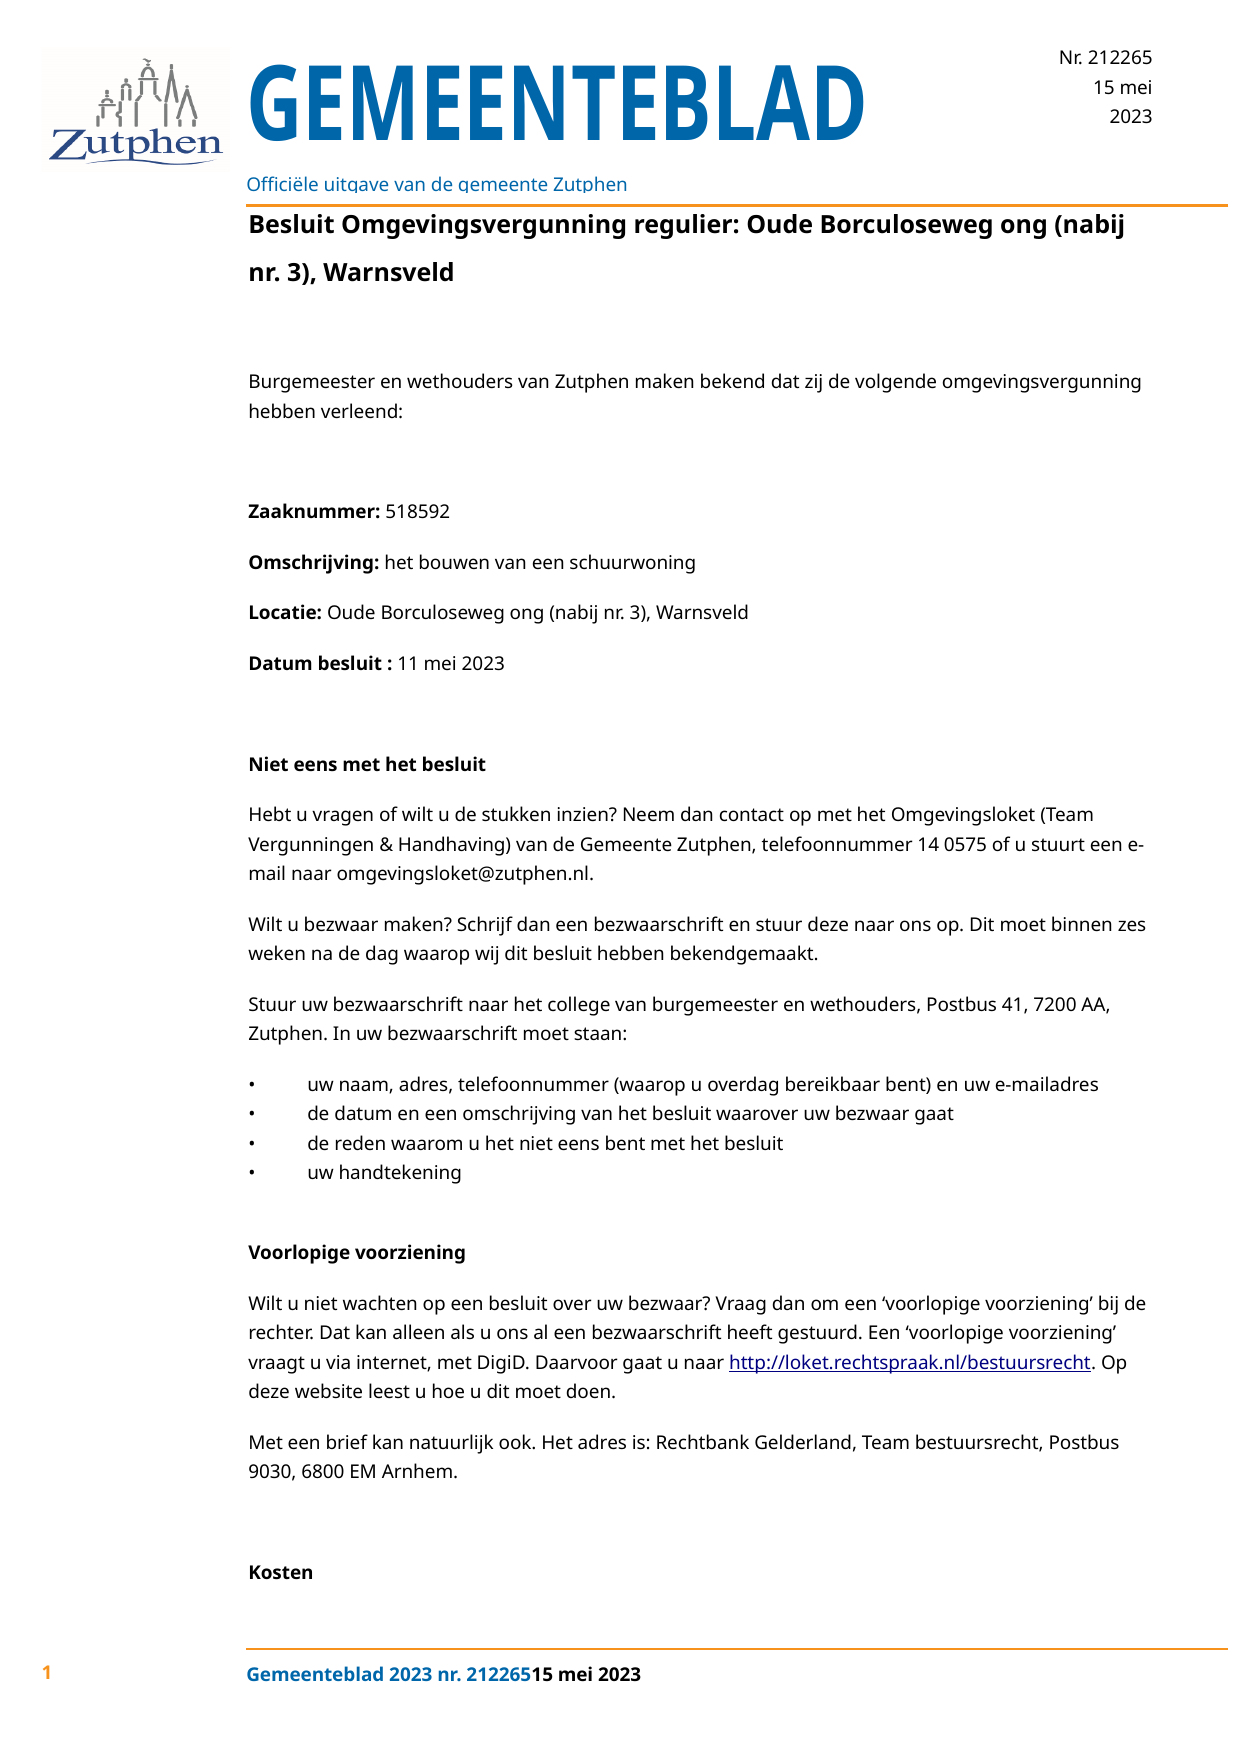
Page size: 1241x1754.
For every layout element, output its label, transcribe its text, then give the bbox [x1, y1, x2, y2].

text Kosten [248, 1559, 1152, 1585]
text Voorlopige voorziening [248, 1239, 1152, 1265]
text Zaaknummer: 518592 [248, 499, 1152, 524]
list uw naam, adres, telefoonnummer (waarop u overdag bereikbaar bent) en uw e-mailadres [248, 1071, 1152, 1097]
picture [41, 47, 231, 172]
text Wilt u bezwaar maken? Schrijf dan een bezwaarschrift en stuur deze naar ons op. Dit moet binnen zes weken na de dag waarop wij dit besluit hebben bekendgemaakt. [248, 911, 1152, 966]
text Locatie: Oude Borculoseweg ong (nabij nr. 3), Warnsveld [248, 599, 1152, 625]
text Met een brief kan natuurlijk ook. Het adres is: Rechtbank Gelderland, Team bestuursrecht, Postbus 9030, 6800 EM Arnhem. [248, 1429, 1152, 1484]
text Hebt u vragen of wilt u de stukken inzien? Neem dan contact op met het Omgevingsloket (Team Vergunningen & Handhaving) van de Gemeente Zutphen, telefoonnummer 14 0575 of u stuurt een e-mail naar omgevingsloket@zutphen.nl. [248, 801, 1152, 886]
list de datum en een omschrijving van het besluit waarover uw bezwaar gaat [248, 1100, 1152, 1126]
text Datum besluit : 11 mei 2023 [248, 650, 1152, 676]
text Omschrijving: het bouwen van een schuurwoning [248, 549, 1152, 575]
text Stuur uw bezwaarschrift naar het college van burgemeester en wethouders, Postbus 41, 7200 AA, Zutphen. In uw bezwaarschrift moet staan: [248, 991, 1152, 1046]
list uw handtekening [248, 1159, 1152, 1185]
text Besluit Omgevingsvergunning regulier: Oude Borculoseweg ong (nabij nr. 3), Warnsveld [248, 207, 1152, 288]
text Burgemeester en wethouders van Zutphen maken bekend dat zij de volgende omgevingsvergunning hebben verleend: [248, 368, 1152, 424]
list de reden waarom u het niet eens bent met het besluit [248, 1130, 1152, 1156]
text Wilt u niet wachten op een besluit over uw bezwaar? Vraag dan om een ‘voorlopige voorziening’ bij de rechter. Dat kan alleen als u ons al een bezwaarschrift heeft gestuurd. Een ‘voorlopige voorziening’ vraagt u via internet, met DigiD. Daarvoor gaat u naar http://loket.rechtspraak.nl/bestuursrecht. Op deze website leest u hoe u dit moet doen. [248, 1290, 1152, 1404]
text Niet eens met het besluit [248, 751, 1152, 777]
